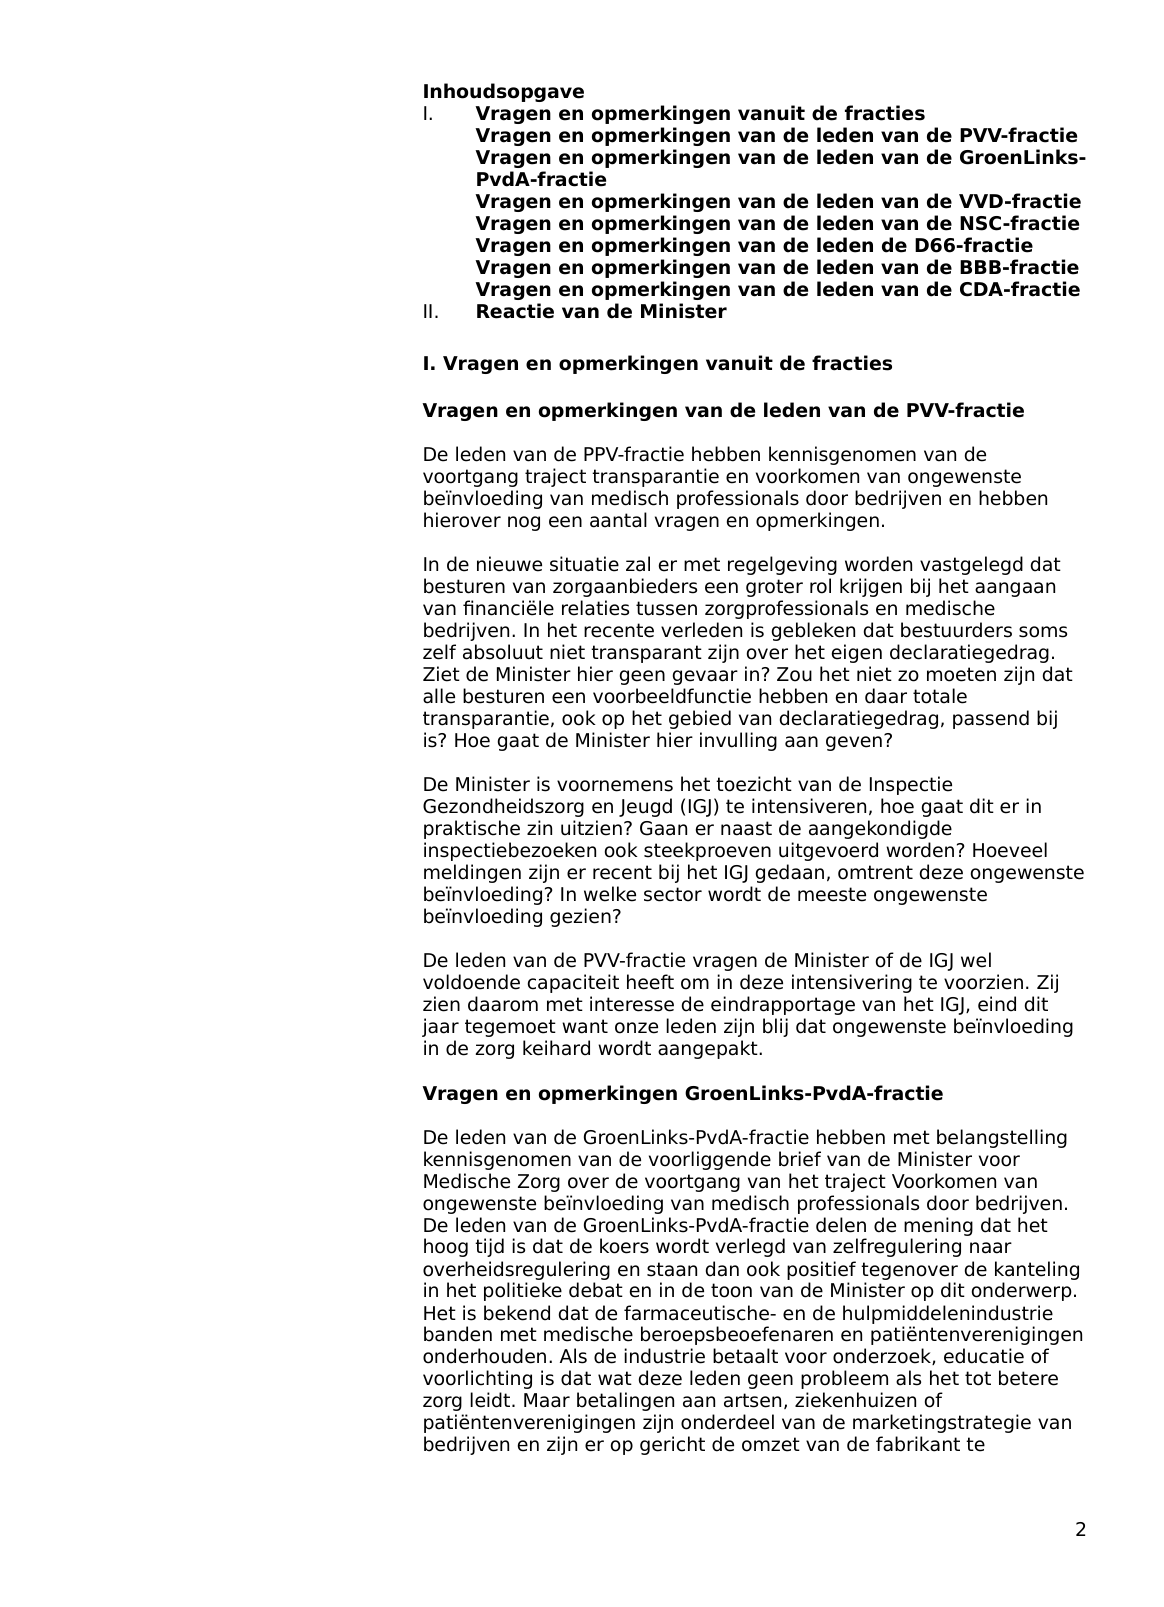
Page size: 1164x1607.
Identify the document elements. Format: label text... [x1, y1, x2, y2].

subtitle Vragen en opmerkingen van de leden van de PVV-fractie [422, 400, 1087, 422]
text De leden van de GroenLinks-PvdA-fractie hebben met belangstelling kennisgenomen van de voorliggende brief van de Minister voor Medische Zorg over de voortgang van het traject Voorkomen van ongewenste beïnvloeding van medisch professionals door bedrijven. De leden van de GroenLinks-PvdA-fractie delen de mening dat het hoog tijd is dat de koers wordt verlegd van zelfregulering naar overheidsregulering en staan dan ook positief tegenover de kanteling in het politieke debat en in de toon van de Minister op dit onderwerp. Het is bekend dat de farmaceutische- en de hulpmiddelenindustrie banden met medische beroepsbeoefenaren en patiëntenverenigingen onderhouden. Als de industrie betaalt voor onderzoek, educatie of voorlichting is dat wat deze leden geen probleem als het tot betere zorg leidt. Maar betalingen aan artsen, ziekenhuizen of patiëntenverenigingen zijn onderdeel van de marketingstrategie van bedrijven en zijn er op gericht de omzet van de fabrikant te [422, 1127, 1087, 1456]
text In de nieuwe situatie zal er met regelgeving worden vastgelegd dat besturen van zorgaanbieders een groter rol krijgen bij het aangaan van financiële relaties tussen zorgprofessionals en medische bedrijven. In het recente verleden is gebleken dat bestuurders soms zelf absoluut niet transparant zijn over het eigen declaratiegedrag. Ziet de Minister hier geen gevaar in? Zou het niet zo moeten zijn dat alle besturen een voorbeeldfunctie hebben en daar totale transparantie, ook op het gebied van declaratiegedrag, passend bij is? Hoe gaat de Minister hier invulling aan geven? [422, 554, 1087, 752]
text II. Reactie van de Minister [422, 301, 1087, 323]
text Vragen en opmerkingen van de leden van de PVV-fractie [475, 125, 1087, 147]
text De leden van de PVV-fractie vragen de Minister of de IGJ wel voldoende capaciteit heeft om in deze intensivering te voorzien. Zij zien daarom met interesse de eindrapportage van het IGJ, eind dit jaar tegemoet want onze leden zijn blij dat ongewenste beïnvloeding in de zorg keihard wordt aangepakt. [422, 950, 1087, 1060]
text Vragen en opmerkingen van de leden van de GroenLinks-PvdA-fractie [475, 147, 1087, 191]
text Vragen en opmerkingen van de leden van de CDA-fractie [475, 279, 1087, 301]
text Vragen en opmerkingen van de leden van de VVD-fractie [475, 191, 1087, 213]
text Vragen en opmerkingen van de leden van de BBB-fractie [475, 257, 1087, 279]
text De Minister is voornemens het toezicht van de Inspectie Gezondheidszorg en Jeugd (IGJ) te intensiveren, hoe gaat dit er in praktische zin uitzien? Gaan er naast de aangekondigde inspectiebezoeken ook steekproeven uitgevoerd worden? Hoeveel meldingen zijn er recent bij het IGJ gedaan, omtrent deze ongewenste beïnvloeding? In welke sector wordt de meeste ongewenste beïnvloeding gezien? [422, 774, 1087, 928]
subtitle Inhoudsopgave [422, 81, 1087, 103]
subtitle Vragen en opmerkingen GroenLinks-PvdA-fractie [422, 1082, 1087, 1104]
text Vragen en opmerkingen van de leden de D66-fractie [475, 235, 1087, 257]
subtitle I. Vragen en opmerkingen vanuit de fracties [422, 353, 1087, 375]
text De leden van de PPV-fractie hebben kennisgenomen van de voortgang traject transparantie en voorkomen van ongewenste beïnvloeding van medisch professionals door bedrijven en hebben hierover nog een aantal vragen en opmerkingen. [422, 444, 1087, 532]
text I. Vragen en opmerkingen vanuit de fracties [422, 103, 1087, 125]
text Vragen en opmerkingen van de leden van de NSC-fractie [475, 213, 1087, 235]
